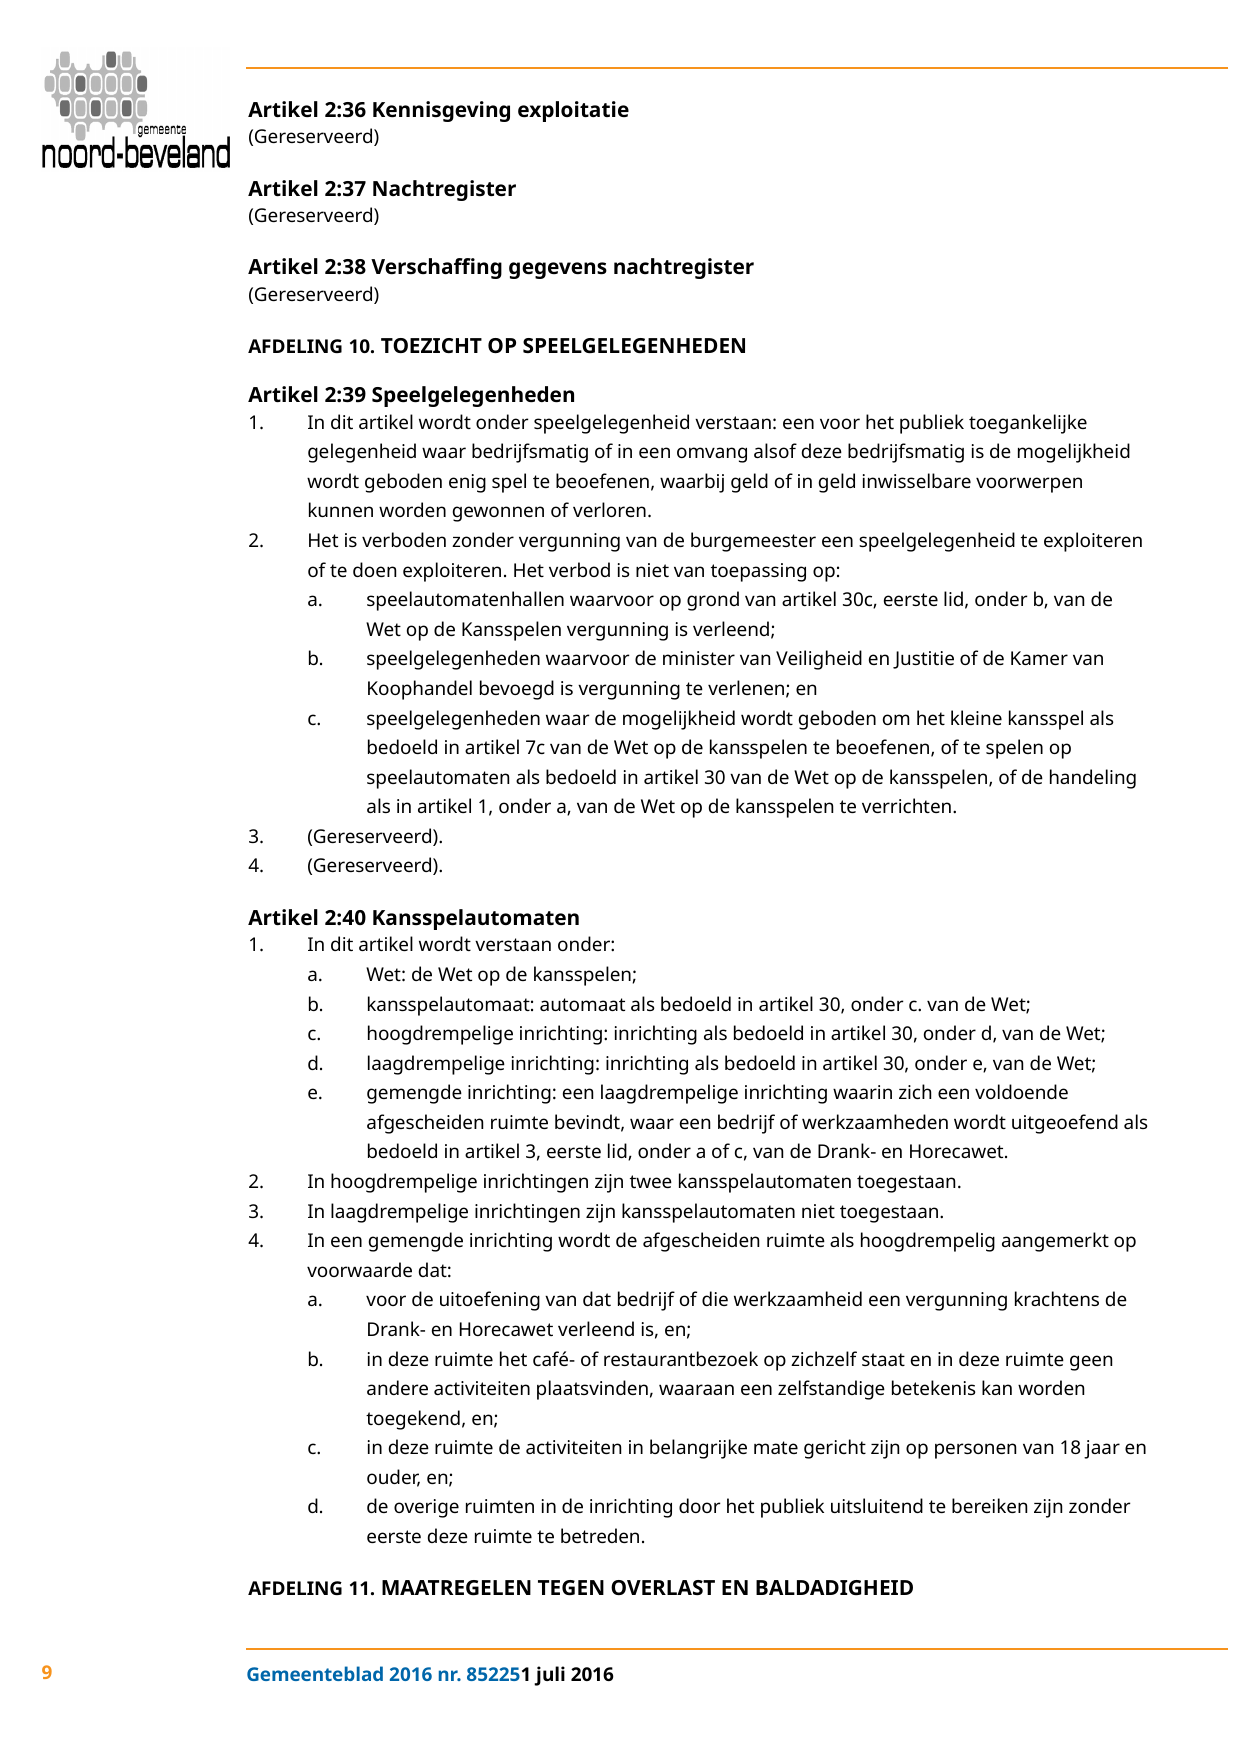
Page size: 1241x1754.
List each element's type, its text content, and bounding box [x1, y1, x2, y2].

list In dit artikel wordt verstaan onder: [248, 932, 1152, 957]
text Artikel 2:37 Nachtregister [248, 174, 1152, 202]
text Artikel 2:36 Kennisgeving exploitatie [248, 95, 1152, 123]
text AFDELING 11. MAATREGELEN TEGEN OVERLAST EN BALDADIGHEID [248, 1573, 1152, 1602]
text (Gereserveerd) [248, 123, 1152, 149]
list hoogdrempelige inrichting: inrichting als bedoeld in artikel 30, onder d, van de Wet; [307, 1020, 1152, 1046]
text AFDELING 10. TOEZICHT OP SPEELGELEGENHEDEN [248, 331, 1152, 360]
list speelgelegenheden waar de mogelijkheid wordt geboden om het kleine kansspel als bedoeld in artikel 7c van de Wet op de kansspelen te beoefenen, of te spelen op speelautomaten als bedoeld in artikel 30 van de Wet op de kansspelen, of de handeling als in artikel 1, onder a, van de Wet op de kansspelen te verrichten. [307, 705, 1152, 819]
text (Gereserveerd) [248, 281, 1152, 307]
list laagdrempelige inrichting: inrichting als bedoeld in artikel 30, onder e, van de Wet; [307, 1050, 1152, 1076]
text Artikel 2:40 Kansspelautomaten [248, 903, 1152, 932]
list Wet: de Wet op de kansspelen; [307, 961, 1152, 987]
list gemengde inrichting: een laagdrempelige inrichting waarin zich een voldoende afgescheiden ruimte bevindt, waar een bedrijf of werkzaamheden wordt uitgeoefend als bedoeld in artikel 3, eerste lid, onder a of c, van de Drank- en Horecawet. [307, 1079, 1152, 1164]
list speelautomatenhallen waarvoor op grond van artikel 30c, eerste lid, onder b, van de Wet op de Kansspelen vergunning is verleend; [307, 586, 1152, 642]
list in deze ruimte het café- of restaurantbezoek op zichzelf staat en in deze ruimte geen andere activiteiten plaatsvinden, waaraan een zelfstandige betekenis kan worden toegekend, en; [307, 1346, 1152, 1431]
list In dit artikel wordt onder speelgelegenheid verstaan: een voor het publiek toegankelijke gelegenheid waar bedrijfsmatig of in een omvang alsof deze bedrijfsmatig is de mogelijkheid wordt geboden enig spel te beoefenen, waarbij geld of in geld inwisselbare voorwerpen kunnen worden gewonnen of verloren. [248, 409, 1152, 523]
text Artikel 2:38 Verschaffing gegevens nachtregister [248, 252, 1152, 281]
picture [41, 47, 231, 172]
list speelgelegenheden waarvoor de minister van Veiligheid en Justitie of de Kamer van Koophandel bevoegd is vergunning te verlenen; en [307, 646, 1152, 701]
text Artikel 2:39 Speelgelegenheden [248, 381, 1152, 409]
list (Gereserveerd). [248, 823, 1152, 849]
list (Gereserveerd). [248, 853, 1152, 878]
list in deze ruimte de activiteiten in belangrijke mate gericht zijn op personen van 18 jaar en ouder, en; [307, 1434, 1152, 1490]
list In hoogdrempelige inrichtingen zijn twee kansspelautomaten toegestaan. [248, 1168, 1152, 1194]
list de overige ruimten in de inrichting door het publiek uitsluitend te bereiken zijn zonder eerste deze ruimte te betreden. [307, 1494, 1152, 1549]
list kansspelautomaat: automaat als bedoeld in artikel 30, onder c. van de Wet; [307, 991, 1152, 1016]
list Het is verboden zonder vergunning van de burgemeester een speelgelegenheid te exploiteren of te doen exploiteren. Het verbod is niet van toepassing op: [248, 527, 1152, 583]
text (Gereserveerd) [248, 202, 1152, 228]
list In een gemengde inrichting wordt de afgescheiden ruimte als hoogdrempelig aangemerkt op voorwaarde dat: [248, 1227, 1152, 1283]
list In laagdrempelige inrichtingen zijn kansspelautomaten niet toegestaan. [248, 1198, 1152, 1223]
list voor de uitoefening van dat bedrijf of die werkzaamheid een vergunning krachtens de Drank- en Horecawet verleend is, en; [307, 1287, 1152, 1342]
